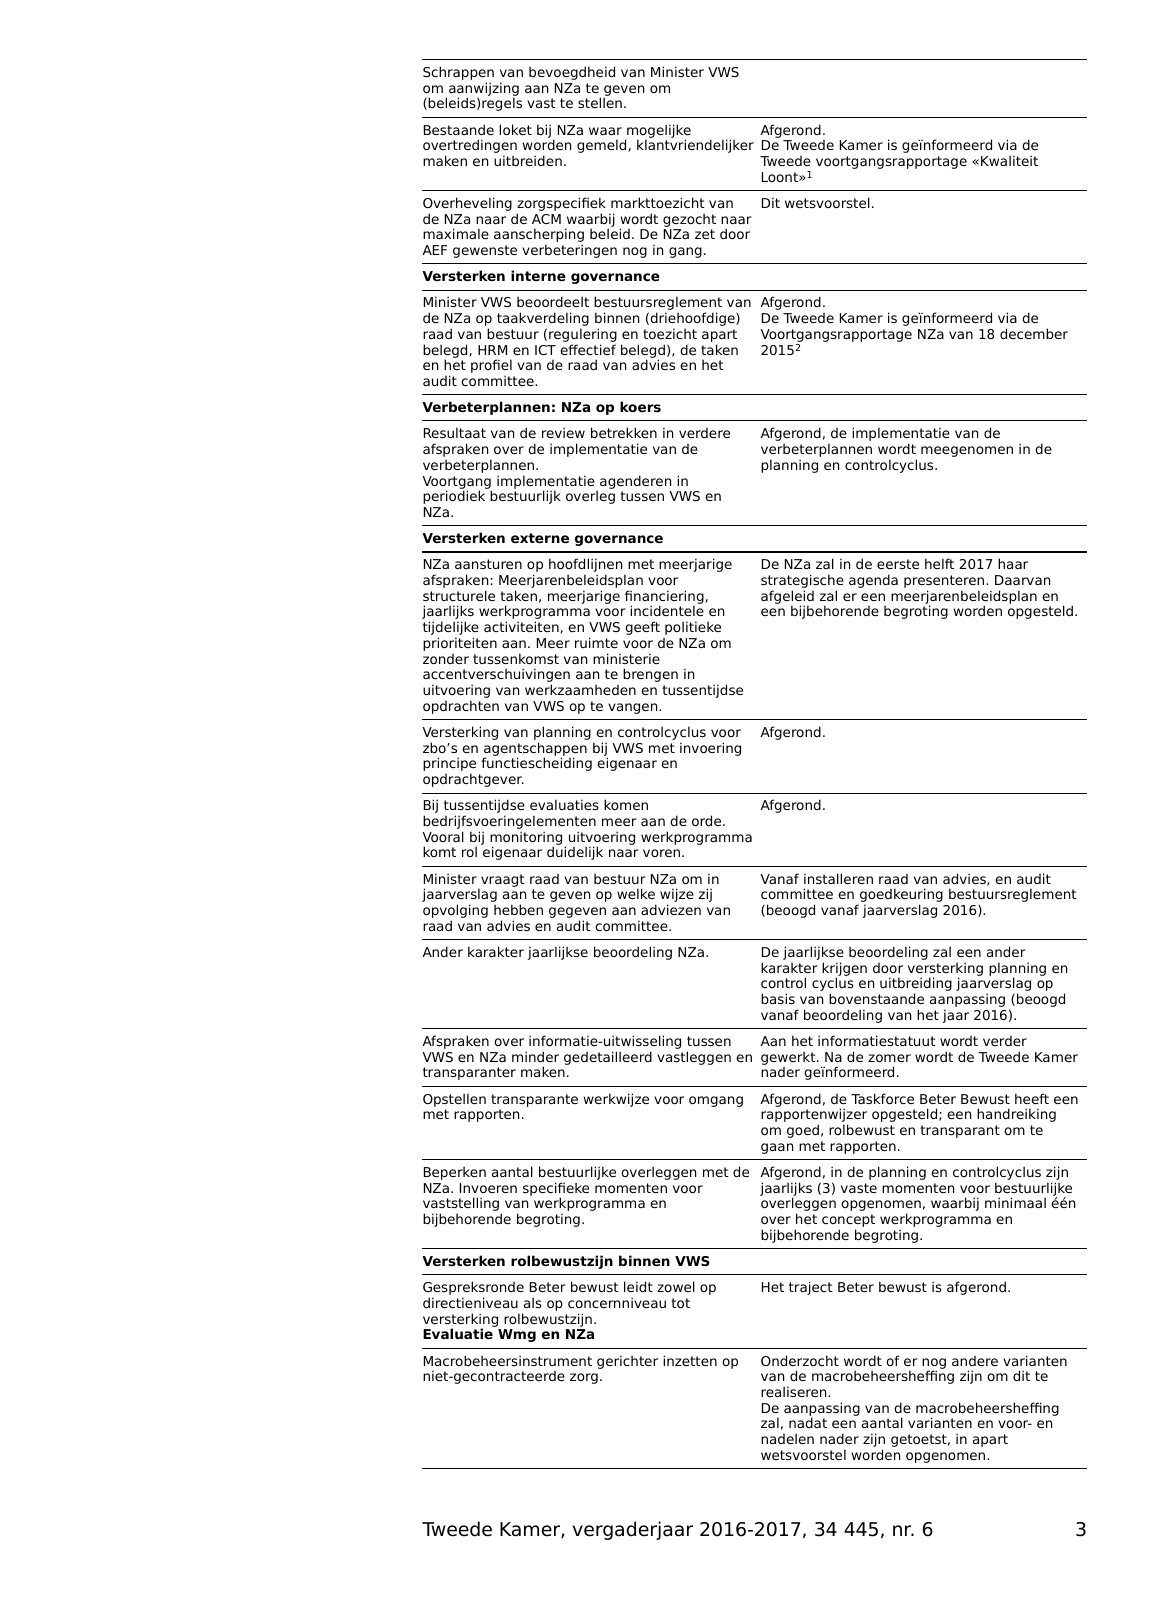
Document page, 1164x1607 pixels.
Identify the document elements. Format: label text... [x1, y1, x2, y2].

table_cell Overheveling zorgspecifiek markttoezicht van de NZa naar de ACM waarbij wordt gezocht naar maximale aanscherping beleid. De NZa zet door AEF gewenste verbeteringen nog in gang. [422, 191, 754, 263]
table_cell Beperken aantal bestuurlijke overleggen met de NZa. Invoeren specifieke momenten voor vaststelling van werkprogramma en bijbehorende begroting. [422, 1160, 754, 1248]
table_cell Vanaf installeren raad van advies, en audit committee en goedkeuring bestuursreglement (beoogd vanaf jaarverslag 2016). [754, 867, 1087, 939]
table_cell Versterking van planning en controlcyclus voor zbo’s en agentschappen bij VWS met invoering principe functiescheiding eigenaar en opdrachtgever. [422, 720, 754, 792]
table_cell Bij tussentijdse evaluaties komen bedrijfsvoeringelementen meer aan de orde. Vooral bij monitoring uitvoering werkprogramma komt rol eigenaar duidelijk naar voren. [422, 794, 754, 866]
table_cell Minister vraagt raad van bestuur NZa om in jaarverslag aan te geven op welke wijze zij opvolging hebben gegeven aan adviezen van raad van advies en audit committee. [422, 867, 754, 939]
table_cell Het traject Beter bewust is afgerond. [754, 1275, 1087, 1327]
table_cell [754, 1249, 1087, 1274]
table_cell De NZa zal in de eerste helft 2017 haar strategische agenda presenteren. Daarvan afgeleid zal er een meerjarenbeleidsplan en een bijbehorende begroting worden opgesteld. [754, 553, 1087, 719]
table_cell Schrappen van bevoegdheid van Minister VWS om aanwijzing aan NZa te geven om (beleids)regels vast te stellen. [422, 60, 754, 117]
table_cell Afgerond, in de planning en controlcyclus zijn jaarlijks (3) vaste momenten voor bestuurlijke overleggen opgenomen, waarbij minimaal één over het concept werkprogramma en bijbehorende begroting. [754, 1160, 1087, 1248]
table_cell Afspraken over informatie-uitwisseling tussen VWS en NZa minder gedetailleerd vastleggen en transparanter maken. [422, 1029, 754, 1086]
table_cell Minister VWS beoordeelt bestuursreglement van de NZa op taakverdeling binnen (driehoofdige) raad van bestuur (regulering en toezicht apart belegd, HRM en ICT effectief belegd), de taken en het profiel van de raad van advies en het audit committee. [422, 291, 754, 394]
table_cell Afgerond. [754, 794, 1087, 866]
table_cell Dit wetsvoorstel. [754, 191, 1087, 263]
table_cell Verbeterplannen: NZa op koers [422, 395, 754, 420]
table_cell Afgerond. De Tweede Kamer is geïnformeerd via de Tweede voortgangsrapportage «Kwaliteit Loont»1 [754, 118, 1087, 190]
table_cell Aan het informatiestatuut wordt verder gewerkt. Na de zomer wordt de Tweede Kamer nader geïnformeerd. [754, 1029, 1087, 1086]
table_cell Afgerond. [754, 720, 1087, 792]
table_cell Evaluatie Wmg en NZa [422, 1327, 754, 1348]
table_cell Ander karakter jaarlijkse beoordeling NZa. [422, 940, 754, 1028]
table_cell De jaarlijkse beoordeling zal een ander karakter krijgen door versterking planning en control cyclus en uitbreiding jaarverslag op basis van bovenstaande aanpassing (beoogd vanaf beoordeling van het jaar 2016). [754, 940, 1087, 1028]
table_cell Bestaande loket bij NZa waar mogelijke overtredingen worden gemeld, klantvriendelijker maken en uitbreiden. [422, 118, 754, 190]
table_cell [754, 60, 1087, 117]
table_cell Afgerond, de implementatie van de verbeterplannen wordt meegenomen in de planning en controlcyclus. [754, 421, 1087, 525]
table_cell NZa aansturen op hoofdlijnen met meerjarige afspraken: Meerjarenbeleidsplan voor structurele taken, meerjarige financiering, jaarlijks werkprogramma voor incidentele en tijdelijke activiteiten, en VWS geeft politieke prioriteiten aan. Meer ruimte voor de NZa om zonder tussenkomst van ministerie accentverschuivingen aan te brengen in uitvoering van werkzaamheden en tussentijdse opdrachten van VWS op te vangen. [422, 553, 754, 719]
table_cell Afgerond. De Tweede Kamer is geïnformeerd via de Voortgangsrapportage NZa van 18 december 20152 [754, 291, 1087, 394]
table_cell Resultaat van de review betrekken in verdere afspraken over de implementatie van de verbeterplannen. Voortgang implementatie agenderen in periodiek bestuurlijk overleg tussen VWS en NZa. [422, 421, 754, 525]
table_cell Macrobeheersinstrument gerichter inzetten op niet-gecontracteerde zorg. [422, 1349, 754, 1468]
table_cell [754, 526, 1087, 551]
table_cell Versterken rolbewustzijn binnen VWS [422, 1249, 754, 1274]
table_cell [754, 395, 1087, 420]
table_cell [754, 1327, 1087, 1348]
table_cell Opstellen transparante werkwijze voor omgang met rapporten. [422, 1087, 754, 1159]
table_cell Versterken externe governance [422, 526, 754, 551]
table_cell Afgerond, de Taskforce Beter Bewust heeft een rapportenwijzer opgesteld; een handreiking om goed, rolbewust en transparant om te gaan met rapporten. [754, 1087, 1087, 1159]
table_cell Gespreksronde Beter bewust leidt zowel op directieniveau als op concernniveau tot versterking rolbewustzijn. [422, 1275, 754, 1327]
table_cell Onderzocht wordt of er nog andere varianten van de macrobeheersheffing zijn om dit te realiseren. De aanpassing van de macrobeheersheffing zal, nadat een aantal varianten en voor- en nadelen nader zijn getoetst, in apart wetsvoorstel worden opgenomen. [754, 1349, 1087, 1468]
table_cell [754, 264, 1087, 289]
table_cell Versterken interne governance [422, 264, 754, 289]
